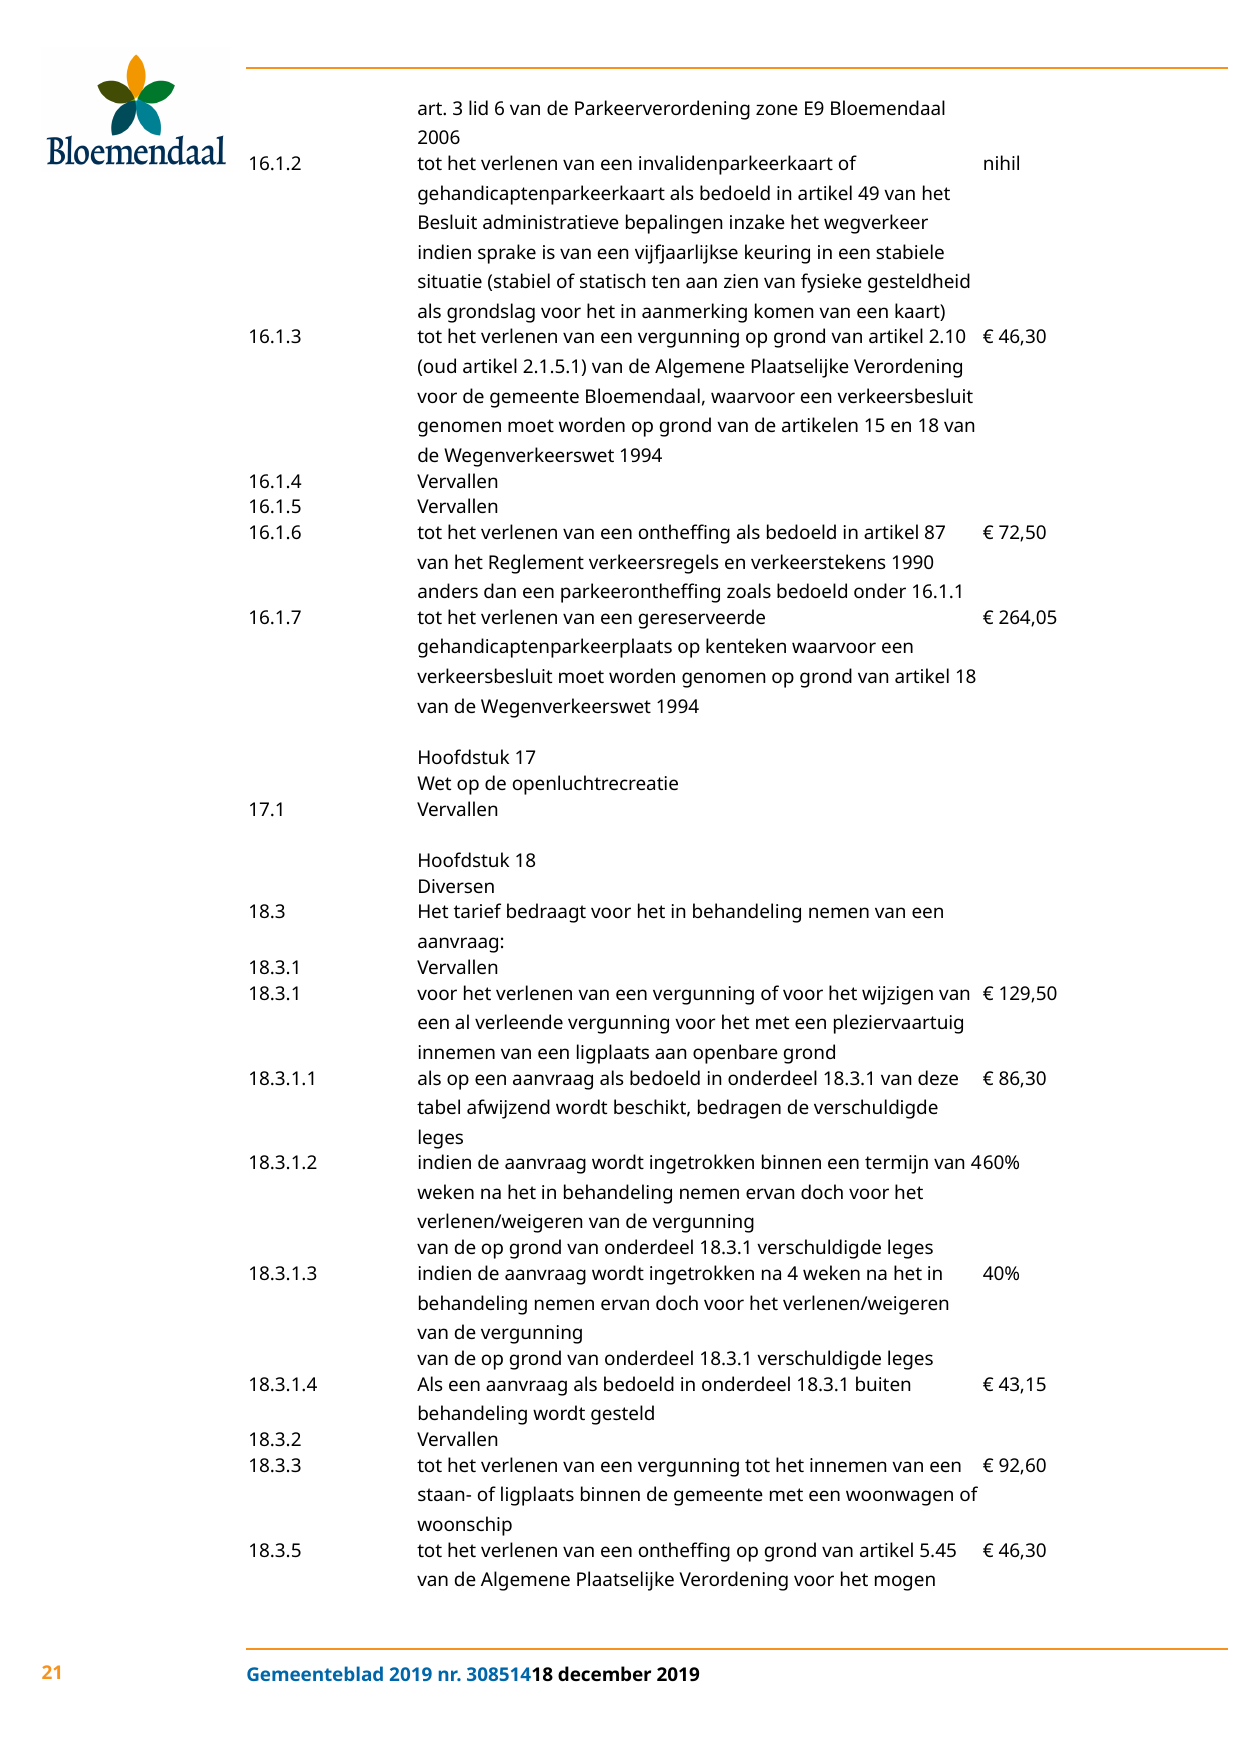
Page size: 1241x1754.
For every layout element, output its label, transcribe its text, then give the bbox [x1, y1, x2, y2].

table_cell [248, 847, 417, 873]
table_cell € 43,15 [983, 1371, 1152, 1426]
table_cell 18.3.1.3 [248, 1260, 417, 1345]
table_cell [983, 494, 1152, 519]
table_cell [983, 899, 1152, 954]
table_cell [248, 744, 417, 770]
table_cell art. 3 lid 6 van de Parkeerverordening zone E9 Bloemendaal 2006 [417, 95, 983, 150]
picture [41, 47, 231, 172]
table_cell Als een aanvraag als bedoeld in onderdeel 18.3.1 buiten behandeling wordt gesteld [417, 1371, 983, 1426]
table_cell [248, 719, 417, 744]
table_cell 18.3.3 [248, 1452, 417, 1537]
table_cell [983, 954, 1152, 980]
table_cell tot het verlenen van een ontheffing op grond van artikel 5.45 van de Algemene Plaatselijke Verordening voor het mogen [417, 1537, 983, 1592]
table_cell [248, 873, 417, 899]
table_cell 16.1.2 [248, 150, 417, 324]
table_cell 18.3.1 [248, 980, 417, 1065]
table_cell Vervallen [417, 494, 983, 519]
table_cell 16.1.7 [248, 604, 417, 719]
table_cell 17.1 [248, 796, 417, 822]
table_cell nihil [983, 150, 1152, 324]
table_cell voor het verlenen van een vergunning of voor het wijzigen van een al verleende vergunning voor het met een pleziervaartuig innemen van een ligplaats aan openbare grond [417, 980, 983, 1065]
table_cell [417, 719, 983, 744]
table_cell 18.3.1.1 [248, 1065, 417, 1149]
table_cell [983, 1235, 1152, 1260]
table_cell Vervallen [417, 468, 983, 493]
table_cell 18.3.5 [248, 1537, 417, 1592]
table_cell [248, 822, 417, 847]
table_cell 18.3.1.2 [248, 1150, 417, 1234]
table_cell Wet op de openluchtrecreatie [417, 770, 983, 796]
table_cell 18.3.1.4 [248, 1371, 417, 1426]
table_cell [248, 1235, 417, 1260]
table_cell 16.1.5 [248, 494, 417, 519]
table_cell € 129,50 [983, 980, 1152, 1065]
table_cell € 46,30 [983, 1537, 1152, 1592]
table_cell Het tarief bedraagt voor het in behandeling nemen van een aanvraag: [417, 899, 983, 954]
table_cell Hoofdstuk 18 [417, 847, 983, 873]
table_cell [983, 719, 1152, 744]
table_cell Hoofdstuk 17 [417, 744, 983, 770]
table_cell tot het verlenen van een vergunning tot het innemen van een staan- of ligplaats binnen de gemeente met een woonwagen of woonschip [417, 1452, 983, 1537]
table_cell [983, 847, 1152, 873]
table_cell indien de aanvraag wordt ingetrokken binnen een termijn van 4 weken na het in behandeling nemen ervan doch voor het verlenen/weigeren van de vergunning [417, 1150, 983, 1234]
table_cell [248, 770, 417, 796]
table_cell € 86,30 [983, 1065, 1152, 1149]
table_cell van de op grond van onderdeel 18.3.1 verschuldigde leges [417, 1345, 983, 1371]
table_cell Vervallen [417, 796, 983, 822]
table_cell 60% [983, 1150, 1152, 1234]
table_cell Diversen [417, 873, 983, 899]
table_cell [983, 873, 1152, 899]
table_cell [248, 1345, 417, 1371]
table_cell tot het verlenen van een invalidenparkeerkaart of gehandicaptenparkeerkaart als bedoeld in artikel 49 van het Besluit administratieve bepalingen inzake het wegverkeer indien sprake is van een vijfjaarlijkse keuring in een stabiele situatie (stabiel of statisch ten aan zien van fysieke gesteldheid als grondslag voor het in aanmerking komen van een kaart) [417, 150, 983, 324]
table_cell € 264,05 [983, 604, 1152, 719]
table_cell tot het verlenen van een gereserveerde gehandicaptenparkeerplaats op kenteken waarvoor een verkeersbesluit moet worden genomen op grond van artikel 18 van de Wegenverkeerswet 1994 [417, 604, 983, 719]
table_cell tot het verlenen van een vergunning op grond van artikel 2.10 (oud artikel 2.1.5.1) van de Algemene Plaatselijke Verordening voor de gemeente Bloemendaal, waarvoor een verkeersbesluit genomen moet worden op grond van de artikelen 15 en 18 van de Wegenverkeerswet 1994 [417, 324, 983, 468]
table_cell 40% [983, 1260, 1152, 1345]
table_cell [983, 744, 1152, 770]
table_cell 16.1.4 [248, 468, 417, 493]
table_cell € 46,30 [983, 324, 1152, 468]
table_cell als op een aanvraag als bedoeld in onderdeel 18.3.1 van deze tabel afwijzend wordt beschikt, bedragen de verschuldigde leges [417, 1065, 983, 1149]
table_cell [983, 1345, 1152, 1371]
table_cell tot het verlenen van een ontheffing als bedoeld in artikel 87 van het Reglement verkeersregels en verkeerstekens 1990 anders dan een parkeerontheffing zoals bedoeld onder 16.1.1 [417, 519, 983, 604]
table_cell [248, 95, 417, 150]
table_cell 16.1.3 [248, 324, 417, 468]
table_cell [983, 796, 1152, 822]
table_cell [417, 822, 983, 847]
table_cell [983, 822, 1152, 847]
table_cell 18.3 [248, 899, 417, 954]
table_cell [983, 468, 1152, 493]
table_cell Vervallen [417, 1426, 983, 1452]
table_cell 18.3.2 [248, 1426, 417, 1452]
table_cell € 92,60 [983, 1452, 1152, 1537]
table_cell van de op grond van onderdeel 18.3.1 verschuldigde leges [417, 1235, 983, 1260]
table_cell [983, 770, 1152, 796]
table_cell [983, 1426, 1152, 1452]
table_cell 16.1.6 [248, 519, 417, 604]
table_cell [983, 95, 1152, 150]
table_cell € 72,50 [983, 519, 1152, 604]
table_cell 18.3.1 [248, 954, 417, 980]
table_cell Vervallen [417, 954, 983, 980]
table_cell indien de aanvraag wordt ingetrokken na 4 weken na het in behandeling nemen ervan doch voor het verlenen/weigeren van de vergunning [417, 1260, 983, 1345]
